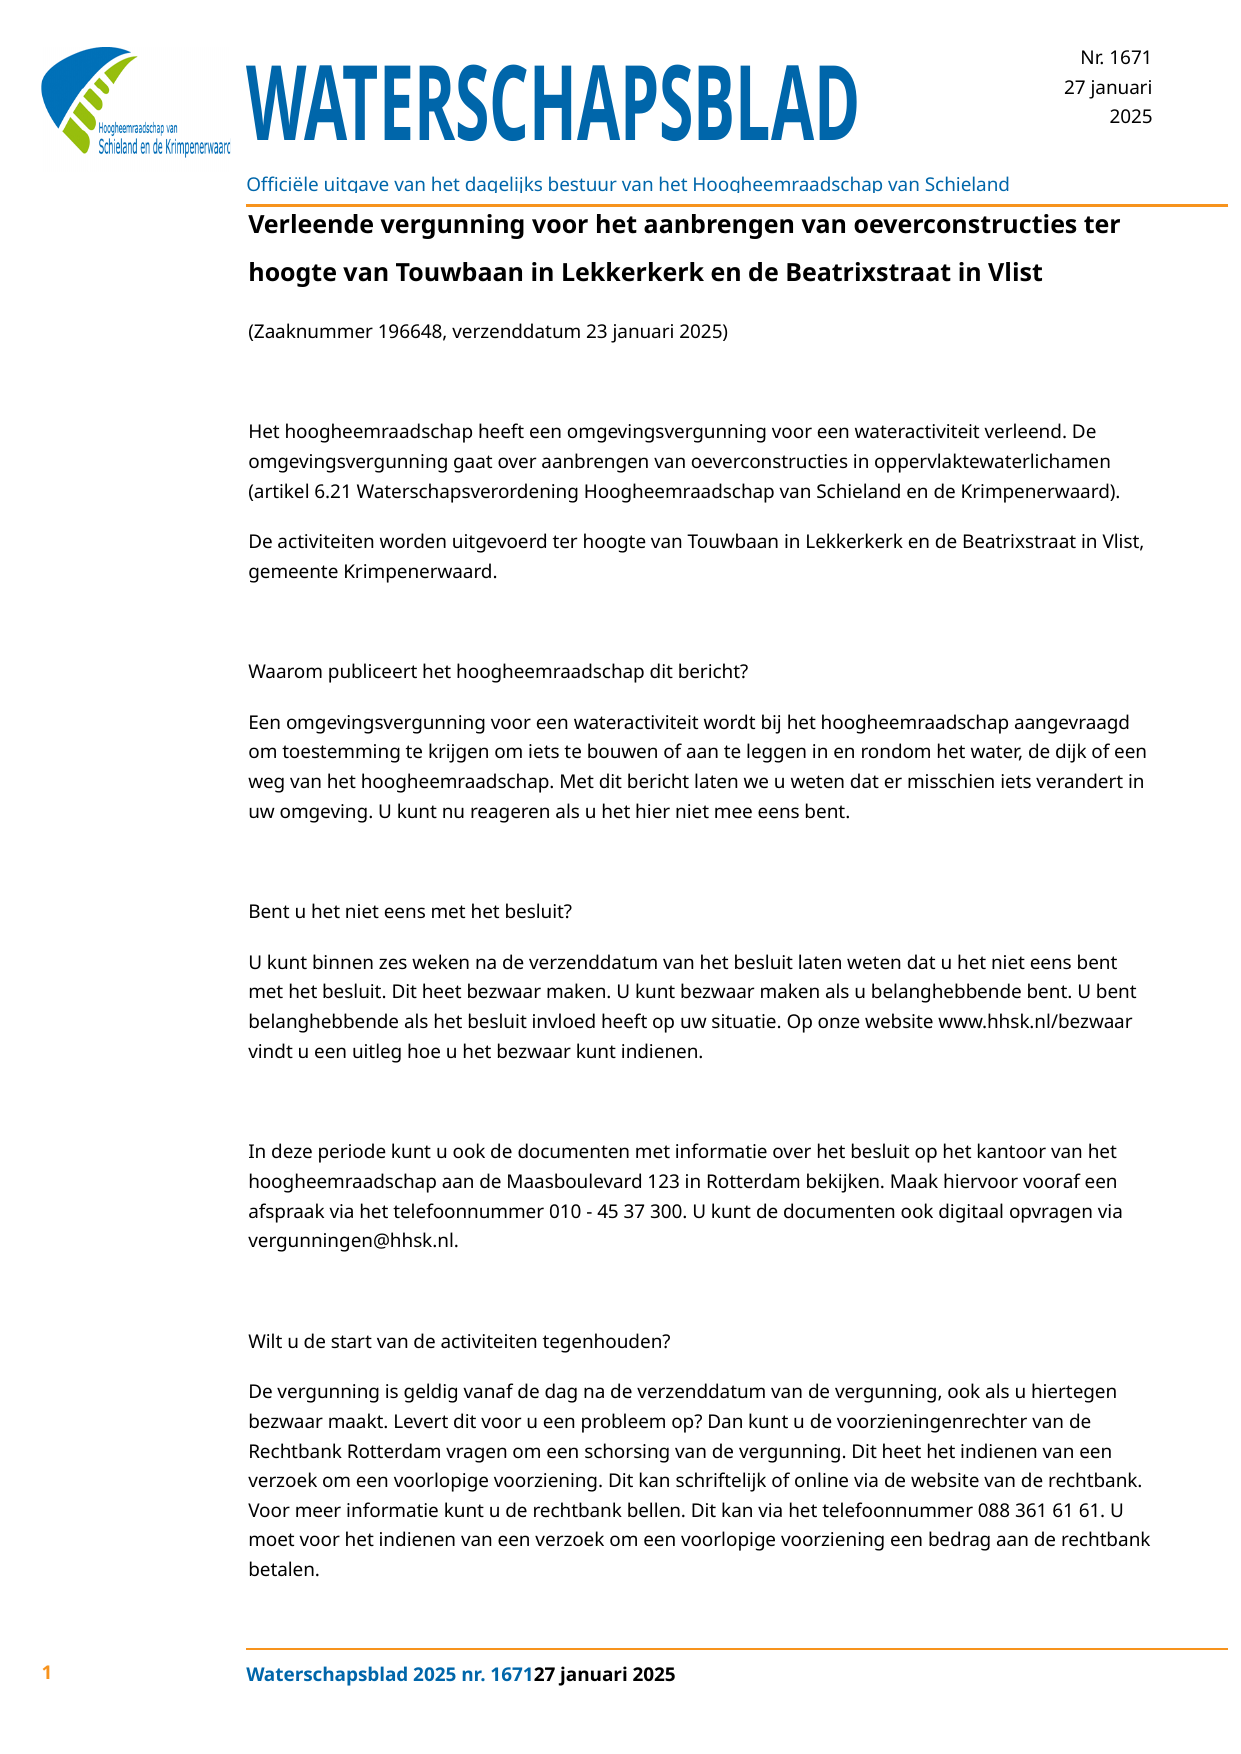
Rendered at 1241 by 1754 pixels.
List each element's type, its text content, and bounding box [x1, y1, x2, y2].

text Wilt u de start van de activiteiten tegenhouden? [248, 1328, 1152, 1354]
text Het hoogheemraadschap heeft een omgevingsvergunning voor een wateractiviteit verleend. De omgevingsvergunning gaat over aanbrengen van oeverconstructies in oppervlaktewaterlichamen (artikel 6.21 Waterschapsverordening Hoogheemraadschap van Schieland en de Krimpenerwaard). [248, 419, 1152, 504]
text In deze periode kunt u ook de documenten met informatie over het besluit op het kantoor van het hoogheemraadschap aan de Maasboulevard 123 in Rotterdam bekijken. Maak hiervoor vooraf een afspraak via het telefoonnummer 010 - 45 37 300. U kunt de documenten ook digitaal opvragen via vergunningen@hhsk.nl. [248, 1139, 1152, 1253]
text De vergunning is geldig vanaf de dag na de verzenddatum van de vergunning, ook als u hiertegen bezwaar maakt. Levert dit voor u een probleem op? Dan kunt u de voorzieningenrechter van de Rechtbank Rotterdam vragen om een schorsing van de vergunning. Dit heet het indienen van een verzoek om een voorlopige voorziening. Dit kan schriftelijk of online via de website van de rechtbank. Voor meer informatie kunt u de rechtbank bellen. Dit kan via het telefoonnummer 088 361 61 61. U moet voor het indienen van een verzoek om een voorlopige voorziening een bedrag aan de rechtbank betalen. [248, 1379, 1152, 1582]
text Bent u het niet eens met het besluit? [248, 899, 1152, 924]
text U kunt binnen zes weken na de verzenddatum van het besluit laten weten dat u het niet eens bent met het besluit. Dit heet bezwaar maken. U kunt bezwaar maken als u belanghebbende bent. U bent belanghebbende als het besluit invloed heeft op uw situatie. Op onze website www.hhsk.nl/bezwaar vindt u een uitleg hoe u het bezwaar kunt indienen. [248, 949, 1152, 1064]
text Verleende vergunning voor het aanbrengen van oeverconstructies ter hoogte van Touwbaan in Lekkerkerk en de Beatrixstraat in Vlist [248, 207, 1152, 288]
picture [41, 47, 231, 172]
text (Zaaknummer 196648, verzenddatum 23 januari 2025) [248, 318, 1152, 344]
text De activiteiten worden uitgevoerd ter hoogte van Touwbaan in Lekkerkerk en de Beatrixstraat in Vlist, gemeente Krimpenerwaard. [248, 528, 1152, 584]
text Een omgevingsvergunning voor een wateractiviteit wordt bij het hoogheemraadschap aangevraagd om toestemming te krijgen om iets te bouwen of aan te leggen in en rondom het water, de dijk of een weg van het hoogheemraadschap. Met dit bericht laten we u weten dat er misschien iets verandert in uw omgeving. U kunt nu reageren als u het hier niet mee eens bent. [248, 709, 1152, 824]
text Waarom publiceert het hoogheemraadschap dit bericht? [248, 659, 1152, 684]
